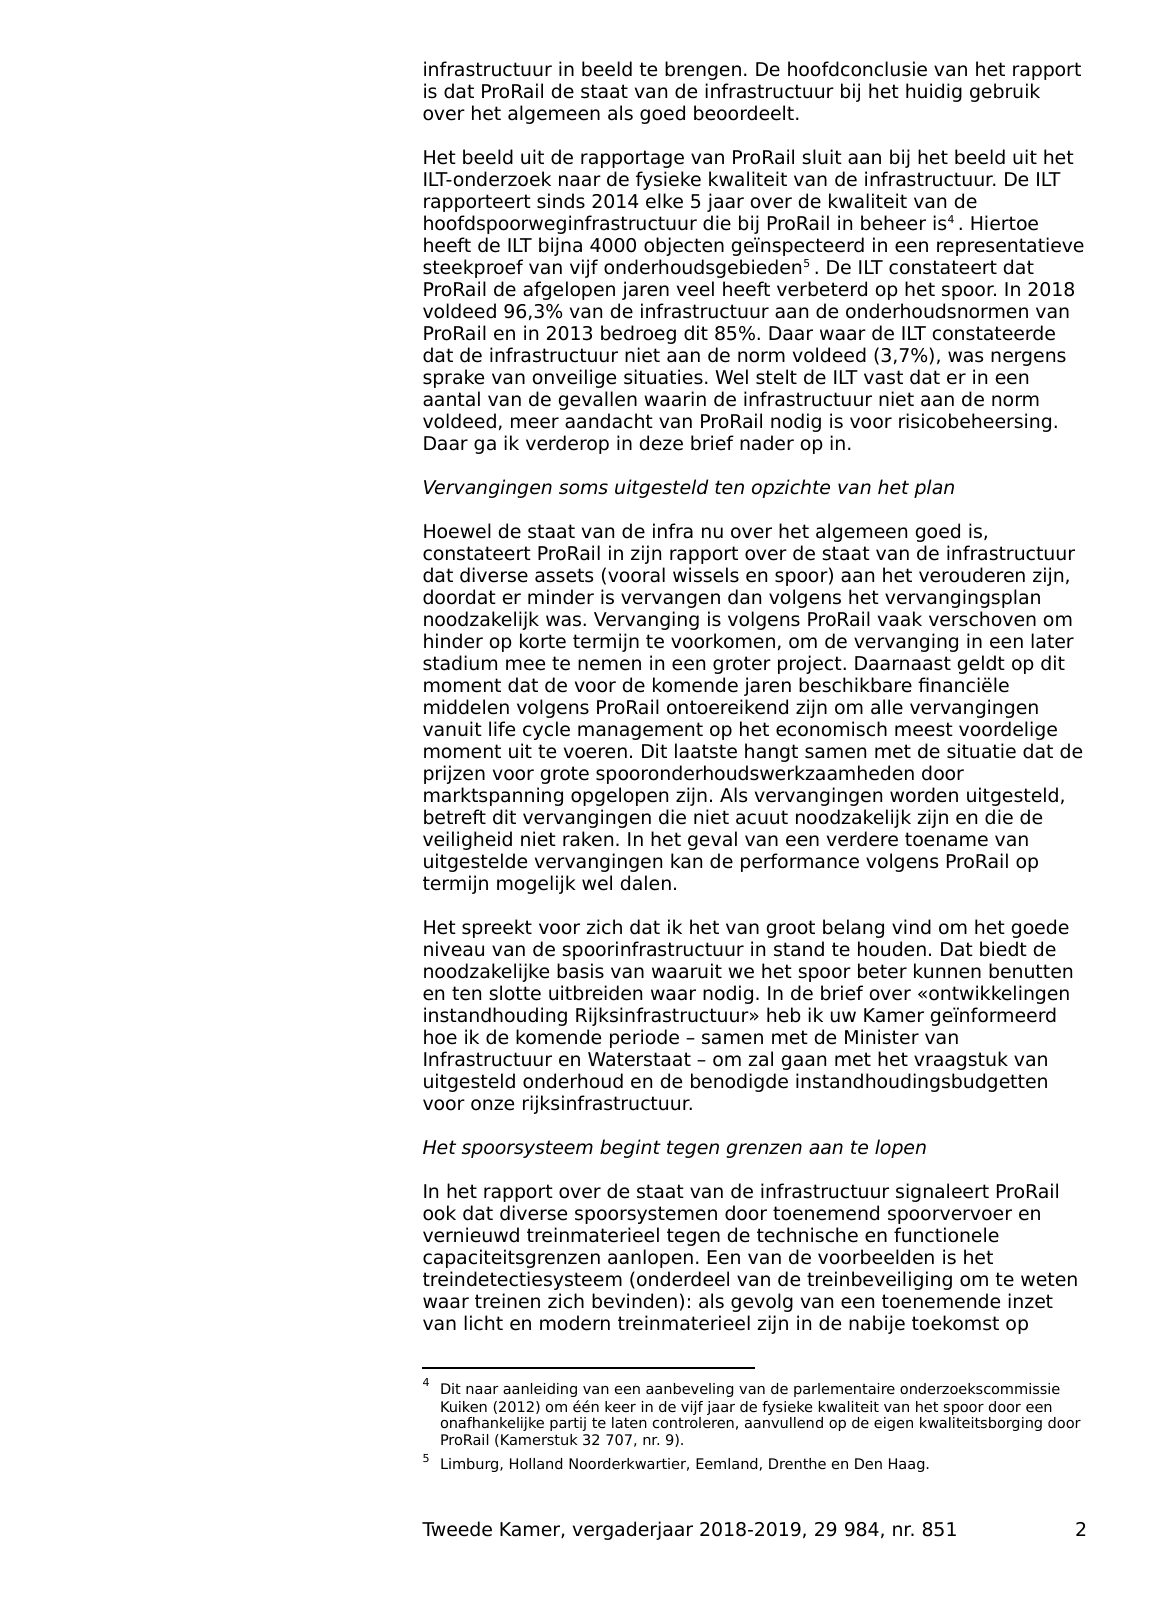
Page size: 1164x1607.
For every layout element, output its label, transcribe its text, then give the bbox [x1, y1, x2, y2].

text Dit naar aanleiding van een aanbeveling van de parlementaire onderzoekscommissie Kuiken (2012) om één keer in de vijf jaar de fysieke kwaliteit van het spoor door een onafhankelijke partij te laten controleren, aanvullend op de eigen kwaliteitsborging door ProRail (Kamerstuk 32 707, nr. 9). [422, 1377, 1087, 1449]
text Het spreekt voor zich dat ik het van groot belang vind om het goede niveau van de spoorinfrastructuur in stand te houden. Dat biedt de noodzakelijke basis van waaruit we het spoor beter kunnen benutten en ten slotte uitbreiden waar nodig. In de brief over «ontwikkelingen instandhouding Rijksinfrastructuur» heb ik uw Kamer geïnformeerd hoe ik de komende periode – samen met de Minister van Infrastructuur en Waterstaat – om zal gaan met het vraagstuk van uitgesteld onderhoud en de benodigde instandhoudingsbudgetten voor onze rijksinfrastructuur. [422, 917, 1087, 1115]
text Het beeld uit de rapportage van ProRail sluit aan bij het beeld uit het ILT-onderzoek naar de fysieke kwaliteit van de infrastructuur. De ILT rapporteert sinds 2014 elke 5 jaar over de kwaliteit van de hoofdspoorweginfrastructuur die bij ProRail in beheer is. Hiertoe heeft de ILT bijna 4000 objecten geïnspecteerd in een representatieve steekproef van vijf onderhoudsgebieden. De ILT constateert dat ProRail de afgelopen jaren veel heeft verbeterd op het spoor. In 2018 voldeed 96,3% van de infrastructuur aan de onderhoudsnormen van ProRail en in 2013 bedroeg dit 85%. Daar waar de ILT constateerde dat de infrastructuur niet aan de norm voldeed (3,7%), was nergens sprake van onveilige situaties. Wel stelt de ILT vast dat er in een aantal van de gevallen waarin de infrastructuur niet aan de norm voldeed, meer aandacht van ProRail nodig is voor risicobeheersing. Daar ga ik verderop in deze brief nader op in. [422, 147, 1087, 455]
text Limburg, Holland Noorderkwartier, Eemland, Drenthe en Den Haag. [422, 1452, 1087, 1474]
subtitle Vervangingen soms uitgesteld ten opzichte van het plan [422, 477, 1087, 499]
text infrastructuur in beeld te brengen. De hoofdconclusie van het rapport is dat ProRail de staat van de infrastructuur bij het huidig gebruik over het algemeen als goed beoordeelt. [422, 59, 1087, 125]
subtitle Het spoorsysteem begint tegen grenzen aan te lopen [422, 1137, 1087, 1159]
text Hoewel de staat van de infra nu over het algemeen goed is, constateert ProRail in zijn rapport over de staat van de infrastructuur dat diverse assets (vooral wissels en spoor) aan het verouderen zijn, doordat er minder is vervangen dan volgens het vervangingsplan noodzakelijk was. Vervanging is volgens ProRail vaak verschoven om hinder op korte termijn te voorkomen, om de vervanging in een later stadium mee te nemen in een groter project. Daarnaast geldt op dit moment dat de voor de komende jaren beschikbare financiële middelen volgens ProRail ontoereikend zijn om alle vervangingen vanuit life cycle management op het economisch meest voordelige moment uit te voeren. Dit laatste hangt samen met de situatie dat de prijzen voor grote spooronderhoudswerkzaamheden door marktspanning opgelopen zijn. Als vervangingen worden uitgesteld, betreft dit vervangingen die niet acuut noodzakelijk zijn en die de veiligheid niet raken. In het geval van een verdere toename van uitgestelde vervangingen kan de performance volgens ProRail op termijn mogelijk wel dalen. [422, 521, 1087, 895]
text In het rapport over de staat van de infrastructuur signaleert ProRail ook dat diverse spoorsystemen door toenemend spoorvervoer en vernieuwd treinmaterieel tegen de technische en functionele capaciteitsgrenzen aanlopen. Een van de voorbeelden is het treindetectiesysteem (onderdeel van de treinbeveiliging om te weten waar treinen zich bevinden): als gevolg van een toenemende inzet van licht en modern treinmaterieel zijn in de nabije toekomst op [422, 1181, 1087, 1335]
